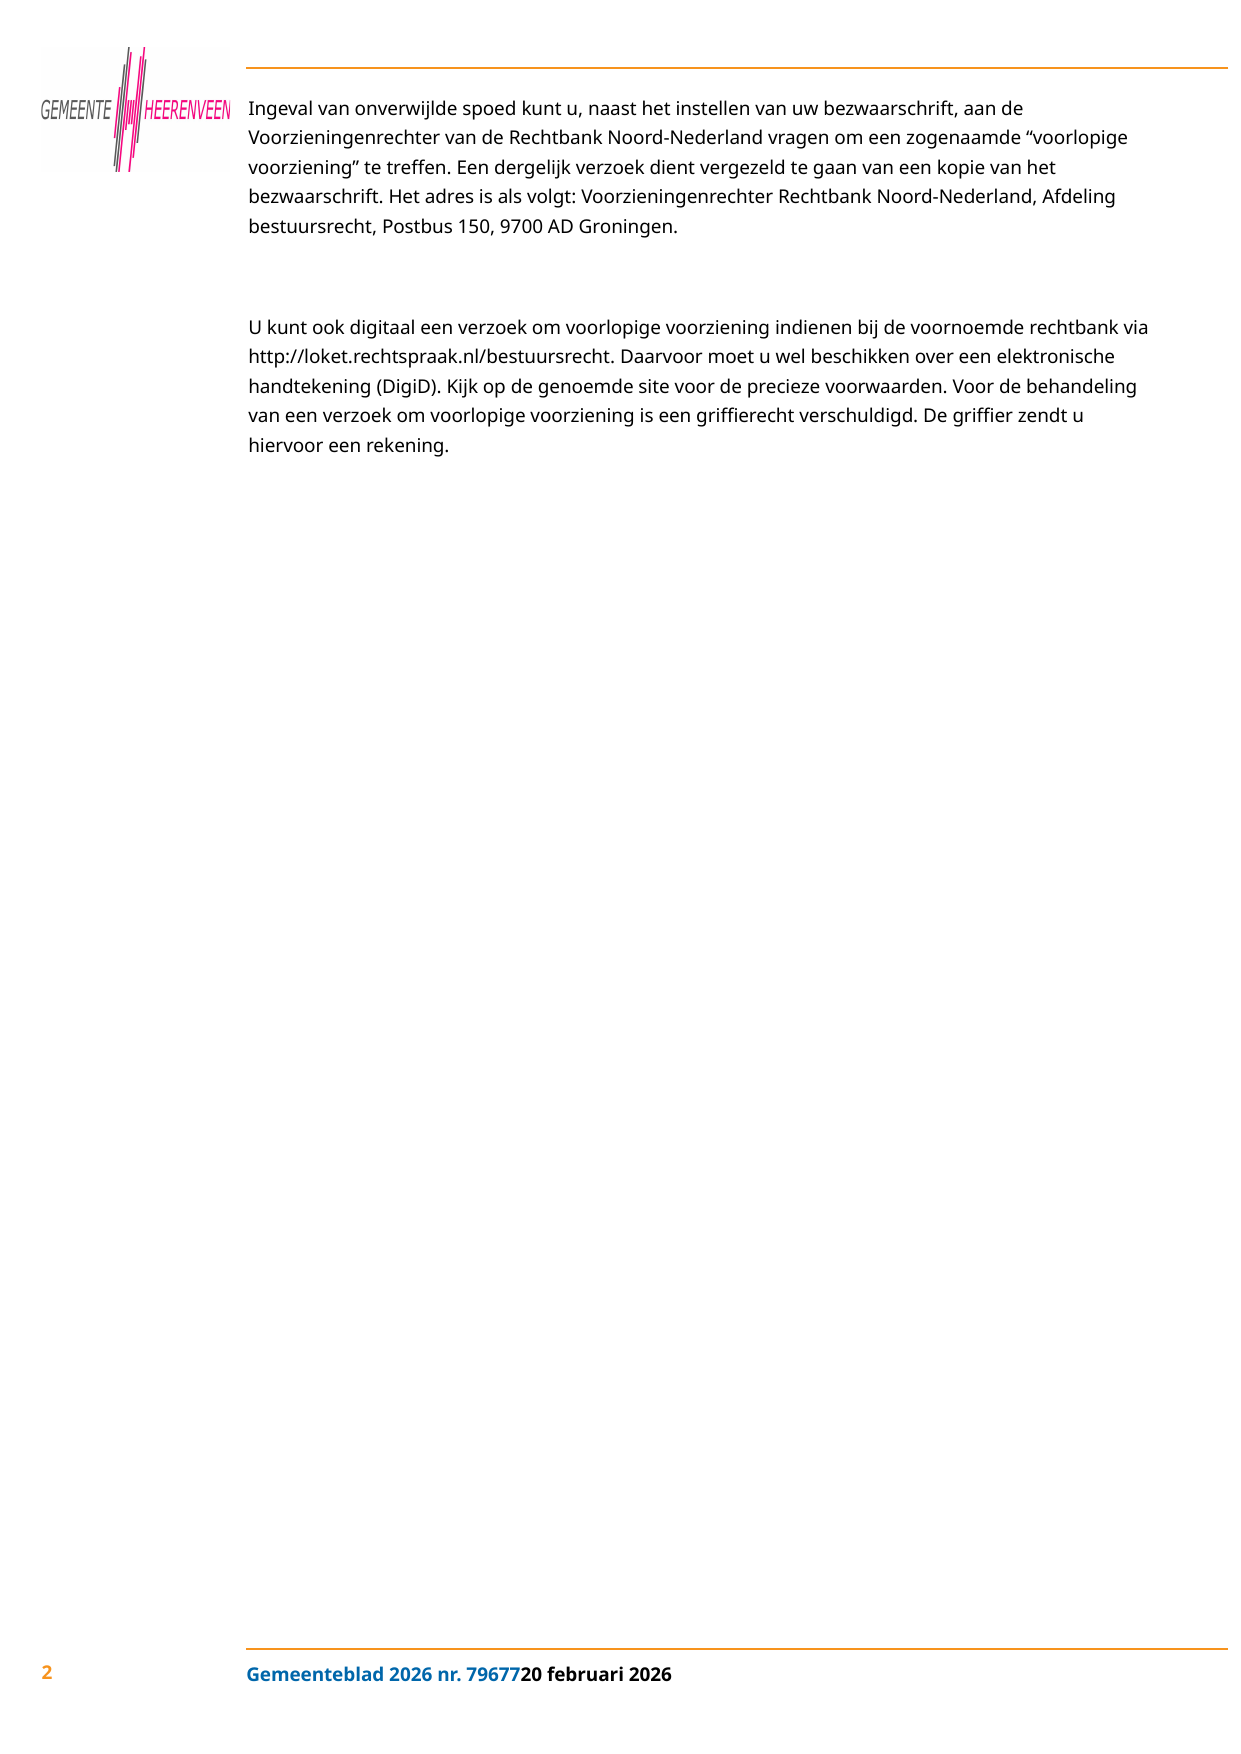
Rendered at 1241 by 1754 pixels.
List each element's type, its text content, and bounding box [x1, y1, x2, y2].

text Ingeval van onverwijlde spoed kunt u, naast het instellen van uw bezwaarschrift, aan de Voorzieningenrechter van de Rechtbank Noord-Nederland vragen om een zogenaamde “voorlopige voorziening” te treffen. Een dergelijk verzoek dient vergezeld te gaan van een kopie van het bezwaarschrift. Het adres is als volgt: Voorzieningenrechter Rechtbank Noord-Nederland, Afdeling bestuursrecht, Postbus 150, 9700 AD Groningen. [248, 95, 1152, 239]
text U kunt ook digitaal een verzoek om voorlopige voorziening indienen bij de voornoemde rechtbank via http://loket.rechtspraak.nl/bestuursrecht. Daarvoor moet u wel beschikken over een elektronische handtekening (DigiD). Kijk op de genoemde site voor de precieze voorwaarden. Voor de behandeling van een verzoek om voorlopige voorziening is een griffierecht verschuldigd. De griffier zendt u hiervoor een rekening. [248, 314, 1152, 458]
picture [41, 47, 231, 172]
